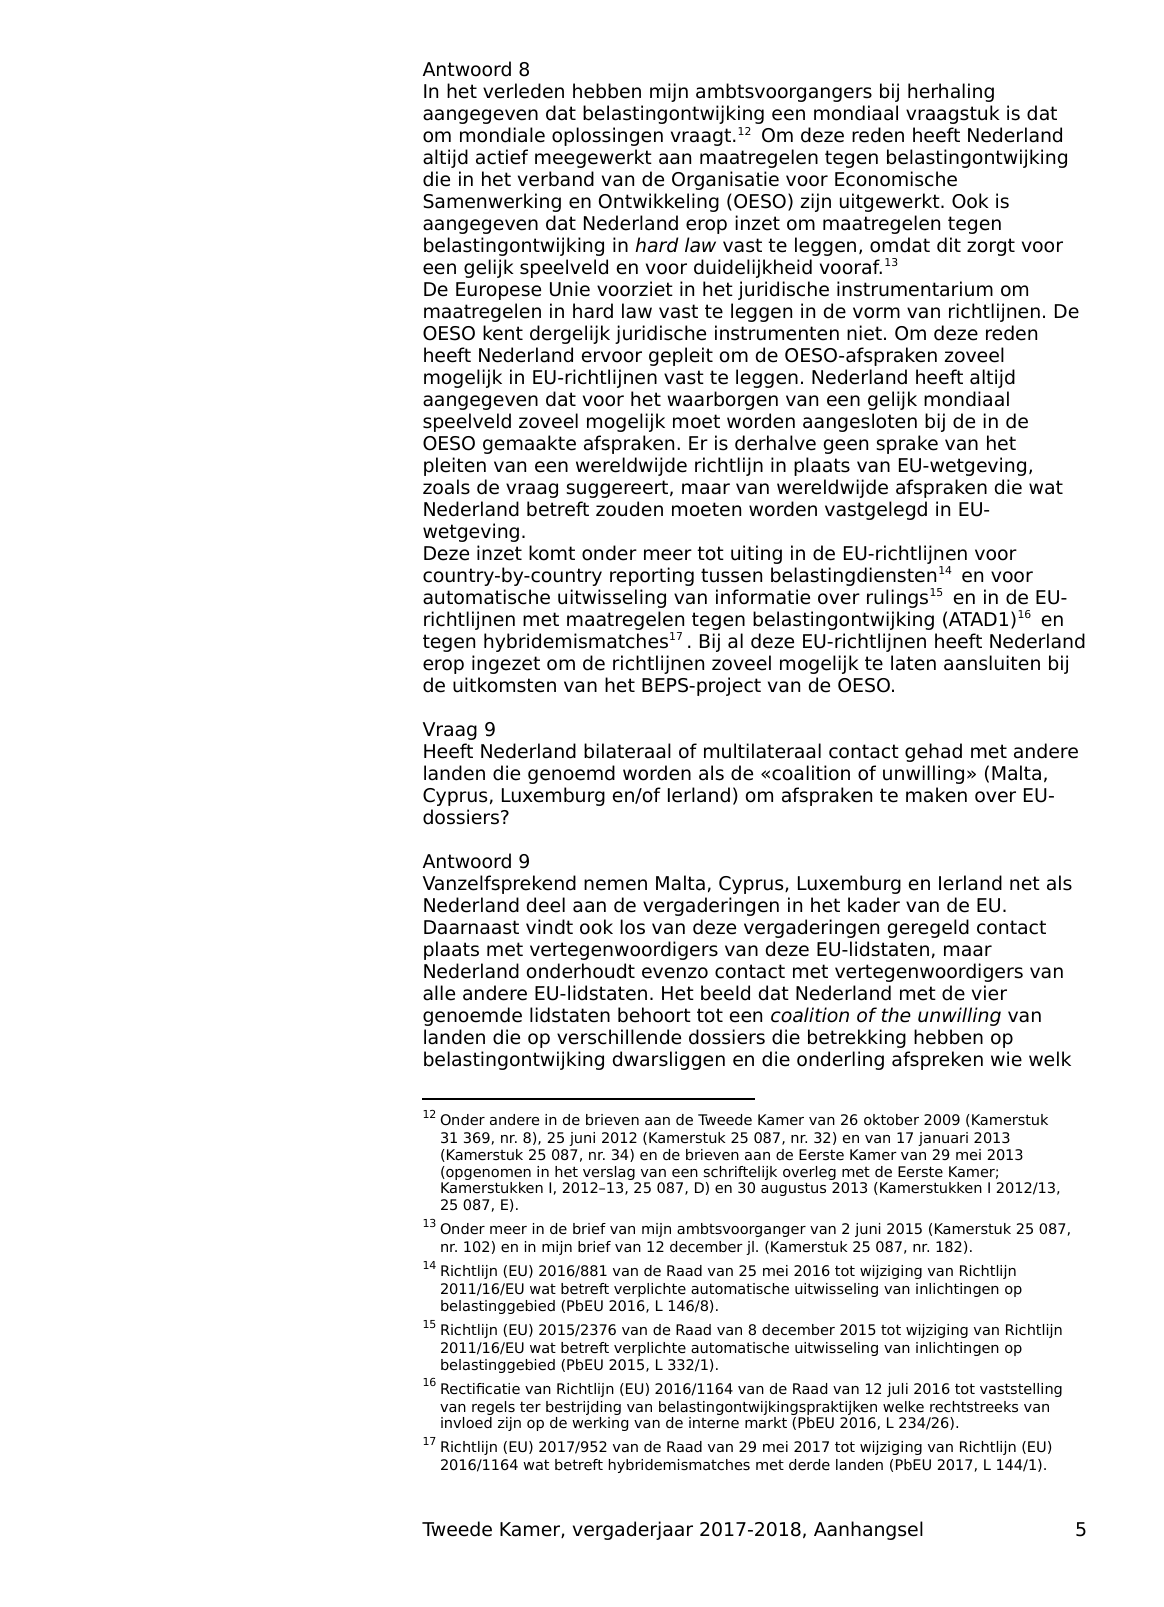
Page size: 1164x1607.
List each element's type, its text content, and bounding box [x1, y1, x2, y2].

text Vraag 9 [422, 719, 1087, 741]
text Antwoord 8 [422, 59, 1087, 81]
text Deze inzet komt onder meer tot uiting in de EU-richtlijnen voor country-by-country reporting tussen belastingdiensten en voor automatische uitwisseling van informatie over rulings en in de EU-richtlijnen met maatregelen tegen belastingontwijking (ATAD1) en tegen hybridemismatches. Bij al deze EU-richtlijnen heeft Nederland erop ingezet om de richtlijnen zoveel mogelijk te laten aansluiten bij de uitkomsten van het BEPS-project van de OESO. [422, 543, 1087, 696]
text Onder andere in de brieven aan de Tweede Kamer van 26 oktober 2009 (Kamerstuk 31 369, nr. 8), 25 juni 2012 (Kamerstuk 25 087, nr. 32) en van 17 januari 2013 (Kamerstuk 25 087, nr. 34) en de brieven aan de Eerste Kamer van 29 mei 2013 (opgenomen in het verslag van een schriftelijk overleg met de Eerste Kamer; Kamerstukken I, 2012–13, 25 087, D) en 30 augustus 2013 (Kamerstukken I 2012/13, 25 087, E). [422, 1108, 1087, 1214]
text Rectificatie van Richtlijn (EU) 2016/1164 van de Raad van 12 juli 2016 tot vaststelling van regels ter bestrijding van belastingontwijkingspraktijken welke rechtstreeks van invloed zijn op de werking van de interne markt (PbEU 2016, L 234/26). [422, 1377, 1087, 1432]
text Onder meer in de brief van mijn ambtsvoorganger van 2 juni 2015 (Kamerstuk 25 087, nr. 102) en in mijn brief van 12 december jl. (Kamerstuk 25 087, nr. 182). [422, 1217, 1087, 1256]
text Richtlijn (EU) 2017/952 van de Raad van 29 mei 2017 tot wijziging van Richtlijn (EU) 2016/1164 wat betreft hybridemismatches met derde landen (PbEU 2017, L 144/1). [422, 1435, 1087, 1474]
text Vanzelfsprekend nemen Malta, Cyprus, Luxemburg en Ierland net als Nederland deel aan de vergaderingen in het kader van de EU. Daarnaast vindt ook los van deze vergaderingen geregeld contact plaats met vertegenwoordigers van deze EU-lidstaten, maar Nederland onderhoudt evenzo contact met vertegenwoordigers van alle andere EU-lidstaten. Het beeld dat Nederland met de vier genoemde lidstaten behoort tot een coalition of the unwilling van landen die op verschillende dossiers die betrekking hebben op belastingontwijking dwarsliggen en die onderling afspreken wie welk [422, 873, 1087, 1071]
text De Europese Unie voorziet in het juridische instrumentarium om maatregelen in hard law vast te leggen in de vorm van richtlijnen. De OESO kent dergelijk juridische instrumenten niet. Om deze reden heeft Nederland ervoor gepleit om de OESO-afspraken zoveel mogelijk in EU-richtlijnen vast te leggen. Nederland heeft altijd aangegeven dat voor het waarborgen van een gelijk mondiaal speelveld zoveel mogelijk moet worden aangesloten bij de in de OESO gemaakte afspraken. Er is derhalve geen sprake van het pleiten van een wereldwijde richtlijn in plaats van EU-wetgeving, zoals de vraag suggereert, maar van wereldwijde afspraken die wat Nederland betreft zouden moeten worden vastgelegd in EU-wetgeving. [422, 279, 1087, 543]
text Richtlijn (EU) 2016/881 van de Raad van 25 mei 2016 tot wijziging van Richtlijn 2011/16/EU wat betreft verplichte automatische uitwisseling van inlichtingen op belastinggebied (PbEU 2016, L 146/8). [422, 1259, 1087, 1315]
text Richtlijn (EU) 2015/2376 van de Raad van 8 december 2015 tot wijziging van Richtlijn 2011/16/EU wat betreft verplichte automatische uitwisseling van inlichtingen op belastinggebied (PbEU 2015, L 332/1). [422, 1318, 1087, 1374]
text Antwoord 9 [422, 851, 1087, 873]
text Heeft Nederland bilateraal of multilateraal contact gehad met andere landen die genoemd worden als de «coalition of unwilling» (Malta, Cyprus, Luxemburg en/of Ierland) om afspraken te maken over EU-dossiers? [422, 741, 1087, 828]
text In het verleden hebben mijn ambtsvoorgangers bij herhaling aangegeven dat belastingontwijking een mondiaal vraagstuk is dat om mondiale oplossingen vraagt. Om deze reden heeft Nederland altijd actief meegewerkt aan maatregelen tegen belastingontwijking die in het verband van de Organisatie voor Economische Samenwerking en Ontwikkeling (OESO) zijn uitgewerkt. Ook is aangegeven dat Nederland erop inzet om maatregelen tegen belastingontwijking in hard law vast te leggen, omdat dit zorgt voor een gelijk speelveld en voor duidelijkheid vooraf. [422, 81, 1087, 279]
